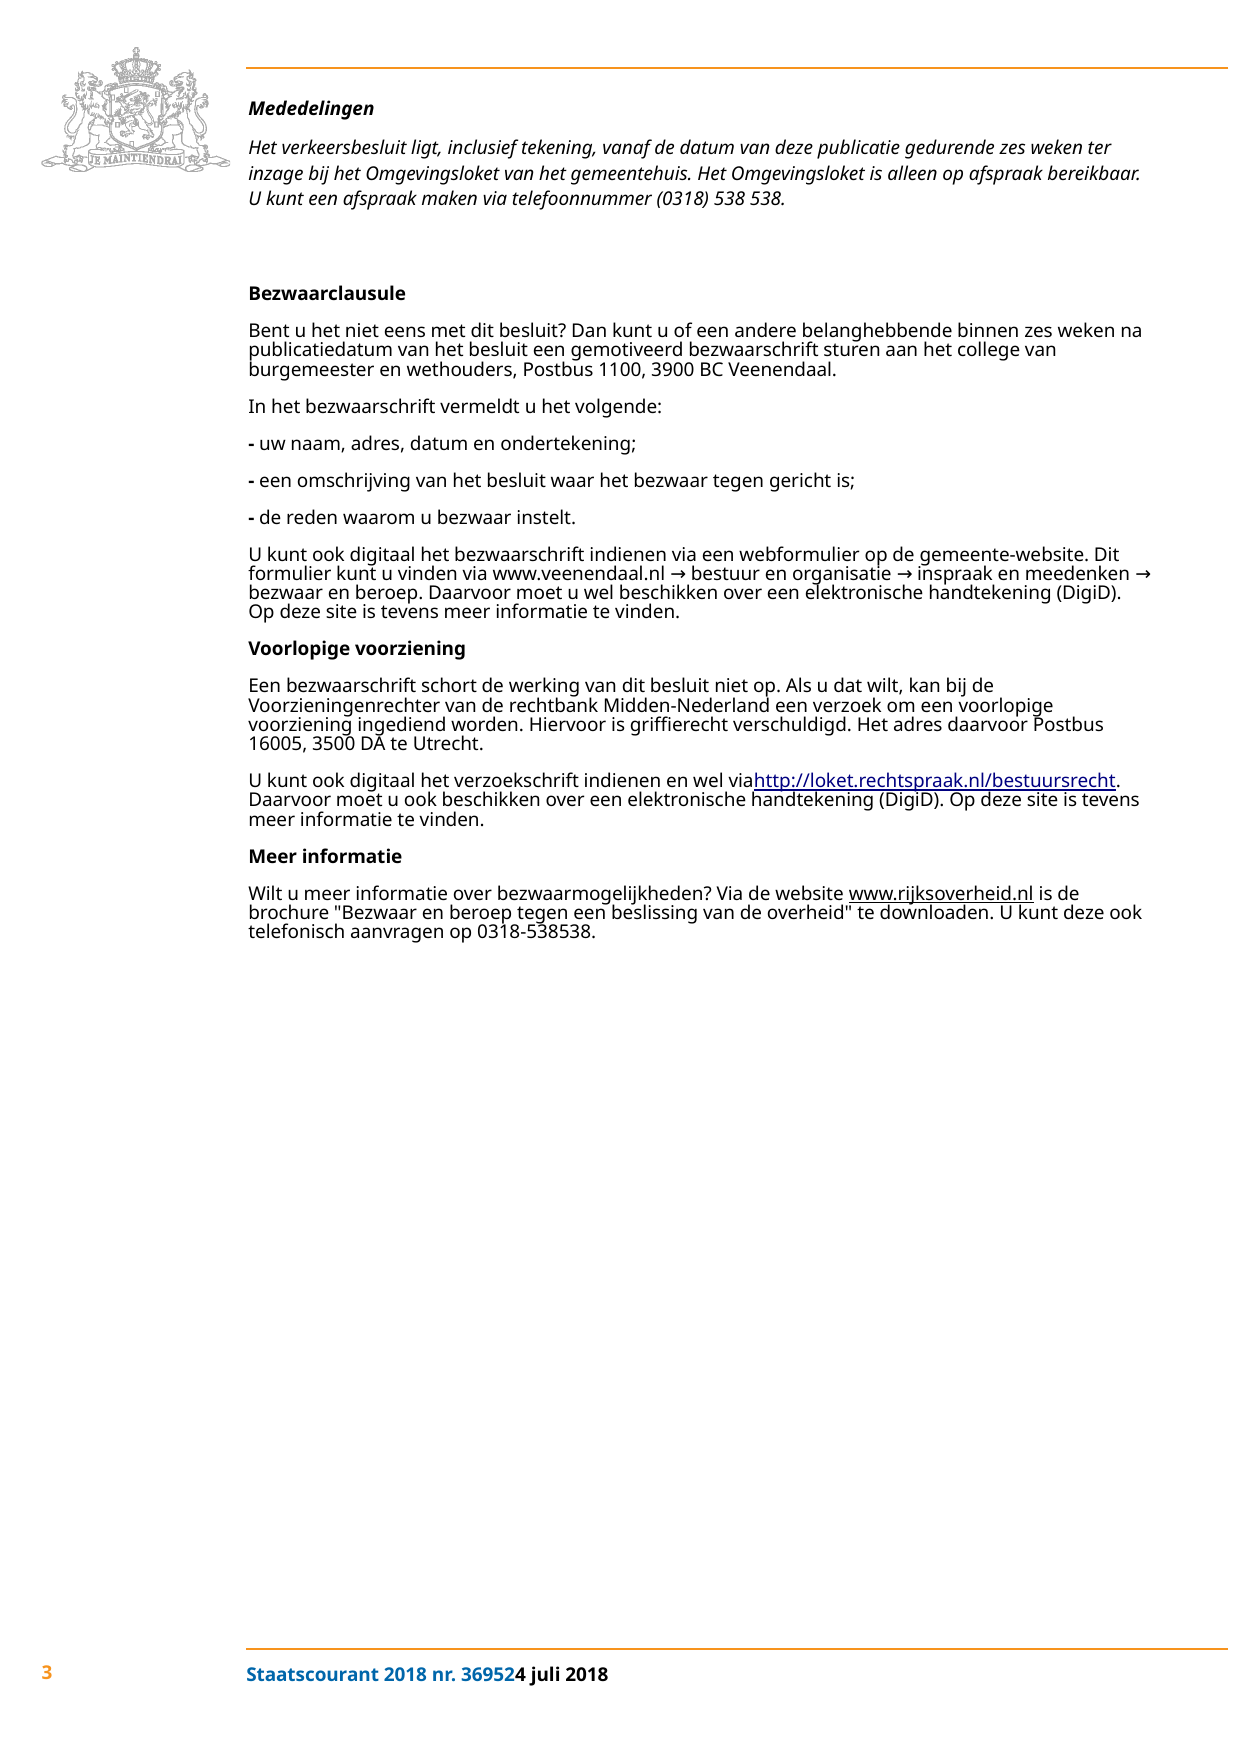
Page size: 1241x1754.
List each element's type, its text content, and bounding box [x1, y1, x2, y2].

text Mededelingen [248, 95, 1152, 121]
text Meer informatie [248, 848, 1152, 867]
text U kunt ook digitaal het bezwaarschrift indienen via een webformulier op de gemeente-website. Dit formulier kunt u vinden via www.veenendaal.nl → bestuur en organisatie → inspraak en meedenken → bezwaar en beroep. Daarvoor moet u wel beschikken over een elektronische handtekening (DigiD). Op deze site is tevens meer informatie te vinden. [248, 546, 1152, 623]
text U kunt ook digitaal het verzoekschrift indienen en wel viahttp://loket.rechtspraak.nl/bestuursrecht. Daarvoor moet u ook beschikken over een elektronische handtekening (DigiD). Op deze site is tevens meer informatie te vinden. [248, 772, 1152, 830]
picture [41, 47, 231, 172]
text - een omschrijving van het besluit waar het bezwaar tegen gericht is; [248, 472, 1152, 491]
text - de reden waarom u bezwaar instelt. [248, 509, 1152, 528]
text Voorlopige voorziening [248, 640, 1152, 660]
text Een bezwaarschrift schort de werking van dit besluit niet op. Als u dat wilt, kan bij de Voorzieningenrechter van de rechtbank Midden-Nederland een verzoek om een voorlopige voorziening ingediend worden. Hiervoor is griffierecht verschuldigd. Het adres daarvoor Postbus 16005, 3500 DA te Utrecht. [248, 677, 1152, 754]
text Het verkeersbesluit ligt, inclusief tekening, vanaf de datum van deze publicatie gedurende zes weken ter inzage bij het Omgevingsloket van het gemeentehuis. Het Omgevingsloket is alleen op afspraak bereikbaar. U kunt een afspraak maken via telefoonnummer (0318) 538 538. [248, 134, 1152, 211]
text Bezwaarclausule [248, 285, 1152, 304]
text Wilt u meer informatie over bezwaarmogelijkheden? Via de website www.rijksoverheid.nl is de brochure "Bezwaar en beroep tegen een beslissing van de overheid" te downloaden. U kunt deze ook telefonisch aanvragen op 0318-538538. [248, 885, 1152, 942]
text - uw naam, adres, datum en ondertekening; [248, 435, 1152, 454]
text In het bezwaarschrift vermeldt u het volgende: [248, 398, 1152, 417]
text Bent u het niet eens met dit besluit? Dan kunt u of een andere belanghebbende binnen zes weken na publicatiedatum van het besluit een gemotiveerd bezwaarschrift sturen aan het college van burgemeester en wethouders, Postbus 1100, 3900 BC Veenendaal. [248, 322, 1152, 380]
